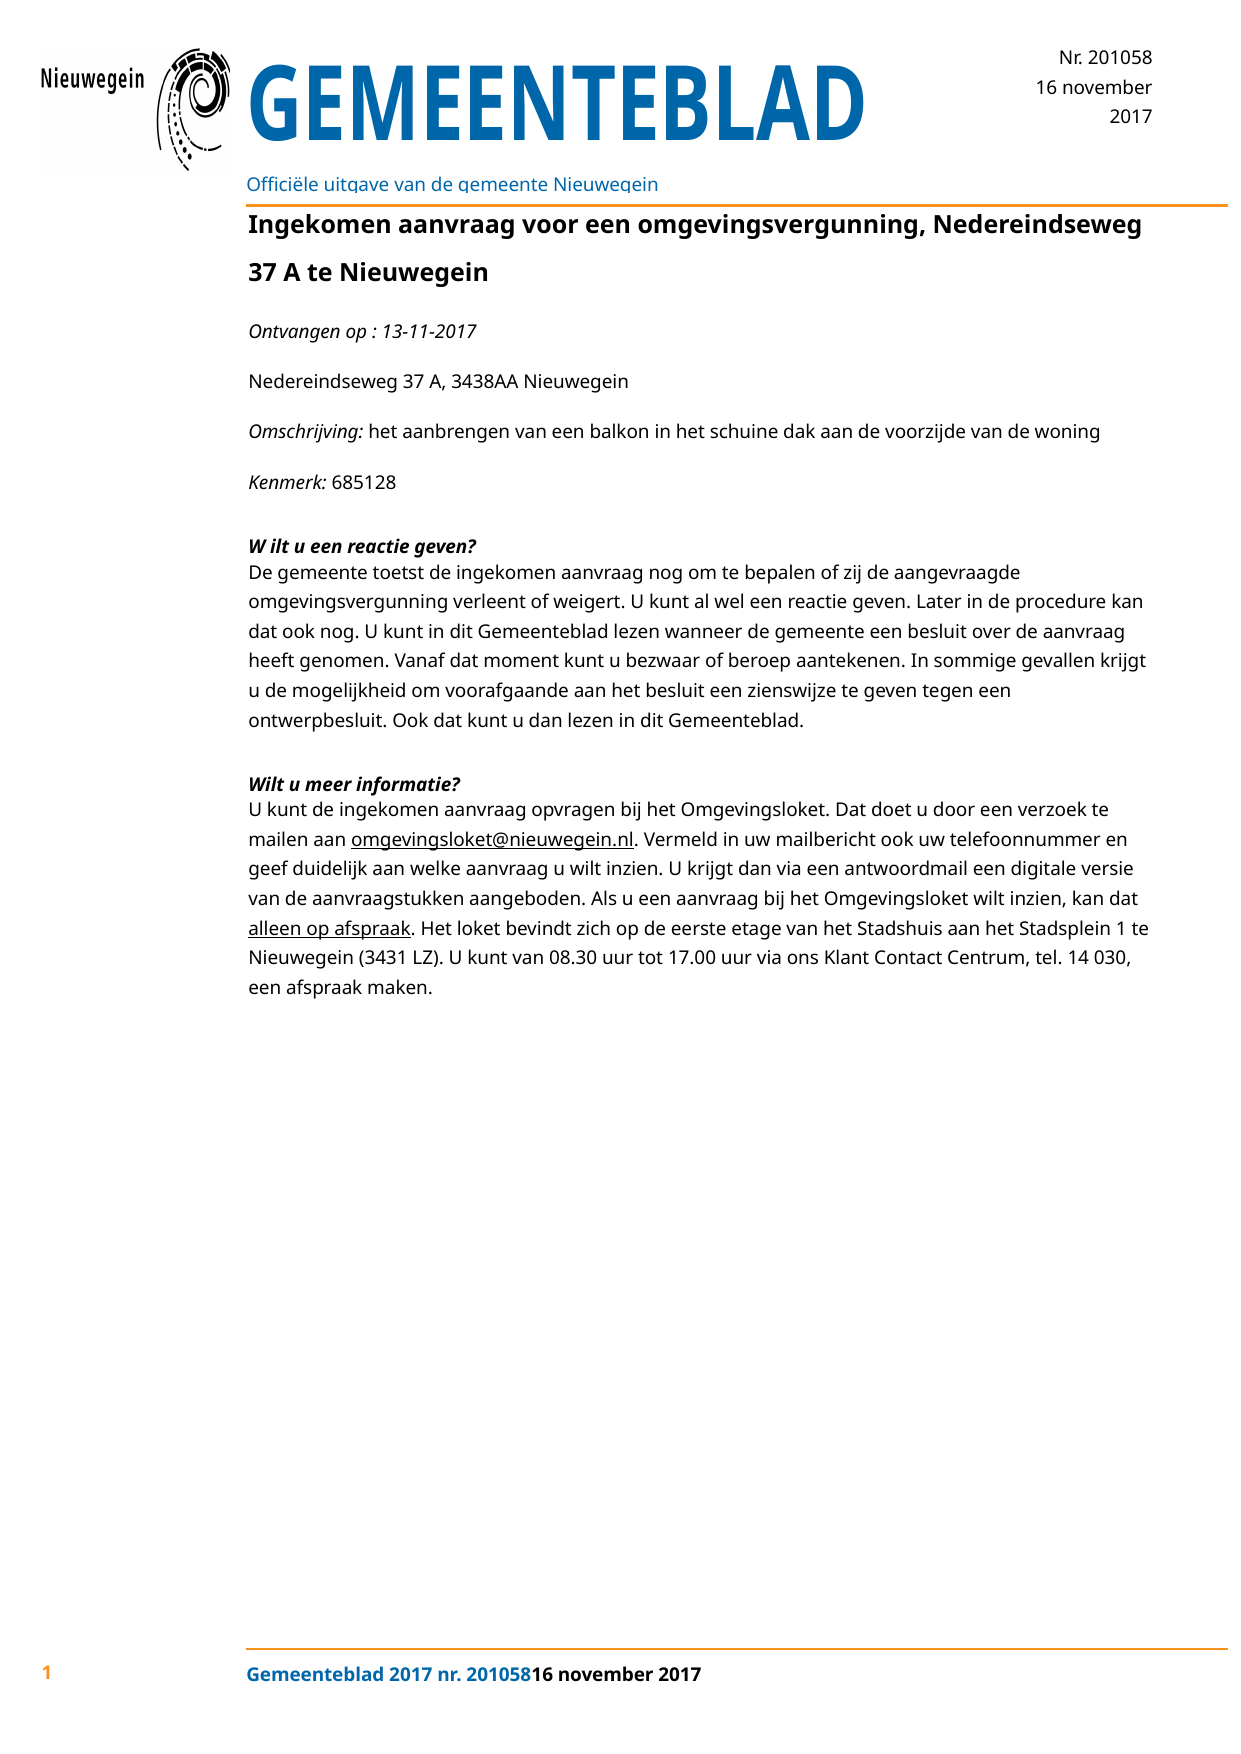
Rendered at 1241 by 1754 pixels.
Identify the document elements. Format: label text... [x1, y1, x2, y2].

text Nedereindseweg 37 A, 3438AA Nieuwegein [248, 368, 1152, 394]
text W ilt u een reactie geven? [248, 533, 1152, 559]
text Kenmerk: 685128 [248, 469, 1152, 495]
text Omschrijving: het aanbrengen van een balkon in het schuine dak aan de voorzijde van de woning [248, 419, 1152, 444]
text De gemeente toetst de ingekomen aanvraag nog om te bepalen of zij de aangevraagde omgevingsvergunning verleent of weigert. U kunt al wel een reactie geven. Later in de procedure kan dat ook nog. U kunt in dit Gemeenteblad lezen wanneer de gemeente een besluit over de aanvraag heeft genomen. Vanaf dat moment kunt u bezwaar of beroep aantekenen. In sommige gevallen krijgt u de mogelijkheid om voorafgaande aan het besluit een zienswijze te geven tegen een ontwerpbesluit. Ook dat kunt u dan lezen in dit Gemeenteblad. [248, 559, 1152, 732]
text Ingekomen aanvraag voor een omgevingsvergunning, Nedereindseweg 37 A te Nieuwegein [248, 207, 1152, 288]
picture [41, 47, 231, 172]
text Ontvangen op : 13-11-2017 [248, 318, 1152, 344]
text Wilt u meer informatie? [248, 771, 1152, 796]
text U kunt de ingekomen aanvraag opvragen bij het Omgevingsloket. Dat doet u door een verzoek te mailen aan omgevingsloket@nieuwegein.nl. Vermeld in uw mailbericht ook uw telefoonnummer en geef duidelijk aan welke aanvraag u wilt inzien. U krijgt dan via een antwoordmail een digitale versie van de aanvraagstukken aangeboden. Als u een aanvraag bij het Omgevingsloket wilt inzien, kan dat alleen op afspraak. Het loket bevindt zich op de eerste etage van het Stadshuis aan het Stadsplein 1 te Nieuwegein (3431 LZ). U kunt van 08.30 uur tot 17.00 uur via ons Klant Contact Centrum, tel. 14 030, een afspraak maken. [248, 796, 1152, 1000]
